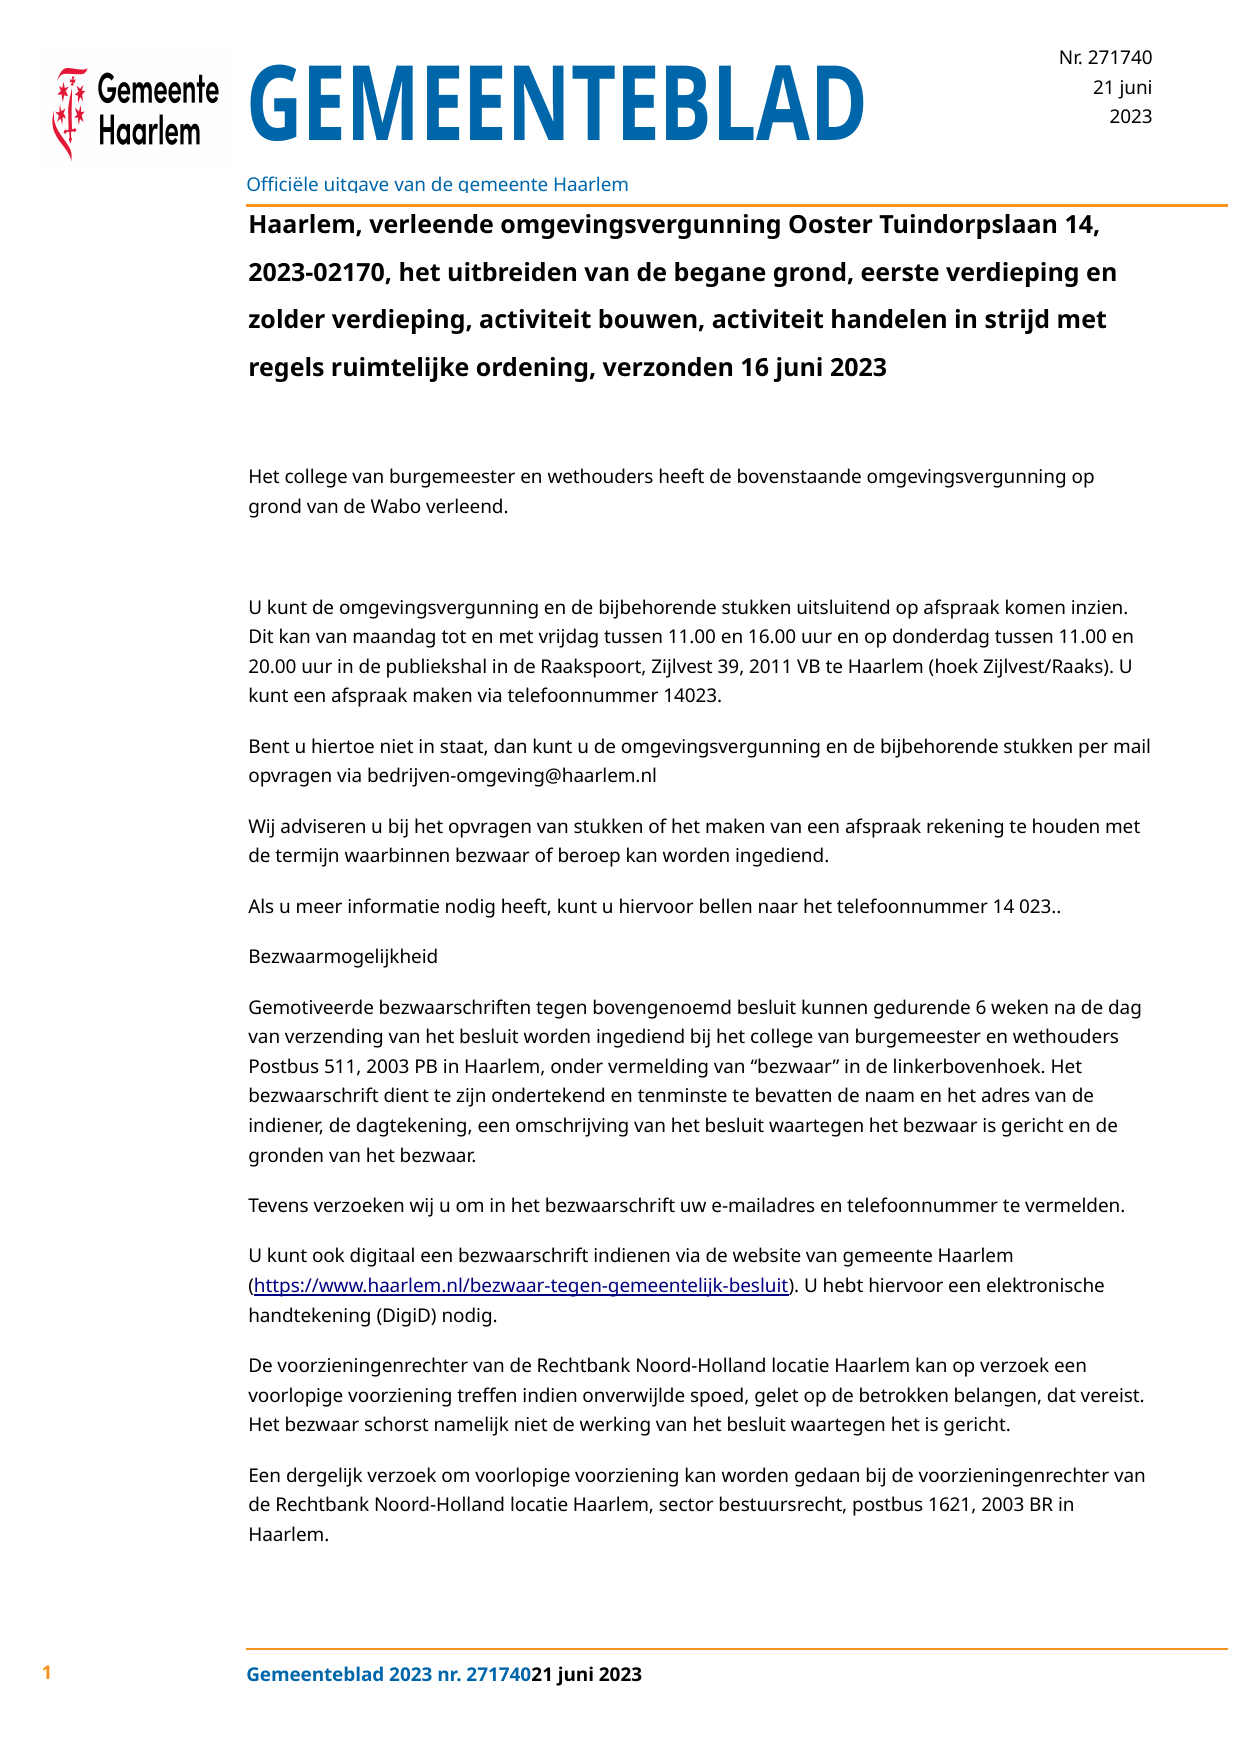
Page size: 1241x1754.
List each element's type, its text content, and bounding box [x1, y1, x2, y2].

text Tevens verzoeken wij u om in het bezwaarschrift uw e-mailadres en telefoonnummer te vermelden. [248, 1192, 1152, 1218]
text U kunt ook digitaal een bezwaarschrift indienen via de website van gemeente Haarlem (https://www.haarlem.nl/bezwaar-tegen-gemeentelijk-besluit). U hebt hiervoor een elektronische handtekening (DigiD) nodig. [248, 1243, 1152, 1328]
picture [41, 47, 231, 172]
text Bezwaarmogelijkheid [248, 943, 1152, 969]
text Haarlem, verleende omgevingsvergunning Ooster Tuindorpslaan 14, 2023-02170, het uitbreiden van de begane grond, eerste verdieping en zolder verdieping, activiteit bouwen, activiteit handelen in strijd met regels ruimtelijke ordening, verzonden 16 juni 2023 [248, 207, 1152, 384]
text Als u meer informatie nodig heeft, kunt u hiervoor bellen naar het telefoonnummer 14 023.. [248, 893, 1152, 919]
text De voorzieningenrechter van de Rechtbank Noord-Holland locatie Haarlem kan op verzoek een voorlopige voorziening treffen indien onverwijlde spoed, gelet op de betrokken belangen, dat vereist. Het bezwaar schorst namelijk niet de werking van het besluit waartegen het is gericht. [248, 1352, 1152, 1437]
text Een dergelijk verzoek om voorlopige voorziening kan worden gedaan bij de voorzieningenrechter van de Rechtbank Noord-Holland locatie Haarlem, sector bestuursrecht, postbus 1621, 2003 BR in Haarlem. [248, 1462, 1152, 1547]
text Het college van burgemeester en wethouders heeft de bovenstaande omgevingsvergunning op grond van de Wabo verleend. [248, 463, 1152, 519]
text U kunt de omgevingsvergunning en de bijbehorende stukken uitsluitend op afspraak komen inzien. Dit kan van maandag tot en met vrijdag tussen 11.00 en 16.00 uur en op donderdag tussen 11.00 en 20.00 uur in de publiekshal in de Raakspoort, Zijlvest 39, 2011 VB te Haarlem (hoek Zijlvest/Raaks). U kunt een afspraak maken via telefoonnummer 14023. [248, 594, 1152, 708]
text Wij adviseren u bij het opvragen van stukken of het maken van een afspraak rekening te houden met de termijn waarbinnen bezwaar of beroep kan worden ingediend. [248, 813, 1152, 868]
text Gemotiveerde bezwaarschriften tegen bovengenoemd besluit kunnen gedurende 6 weken na de dag van verzending van het besluit worden ingediend bij het college van burgemeester en wethouders Postbus 511, 2003 PB in Haarlem, onder vermelding van “bezwaar” in de linkerbovenhoek. Het bezwaarschrift dient te zijn ondertekend en tenminste te bevatten de naam en het adres van de indiener, de dagtekening, een omschrijving van het besluit waartegen het bezwaar is gericht en de gronden van het bezwaar. [248, 994, 1152, 1168]
text Bent u hiertoe niet in staat, dan kunt u de omgevingsvergunning en de bijbehorende stukken per mail opvragen via bedrijven-omgeving@haarlem.nl [248, 733, 1152, 788]
